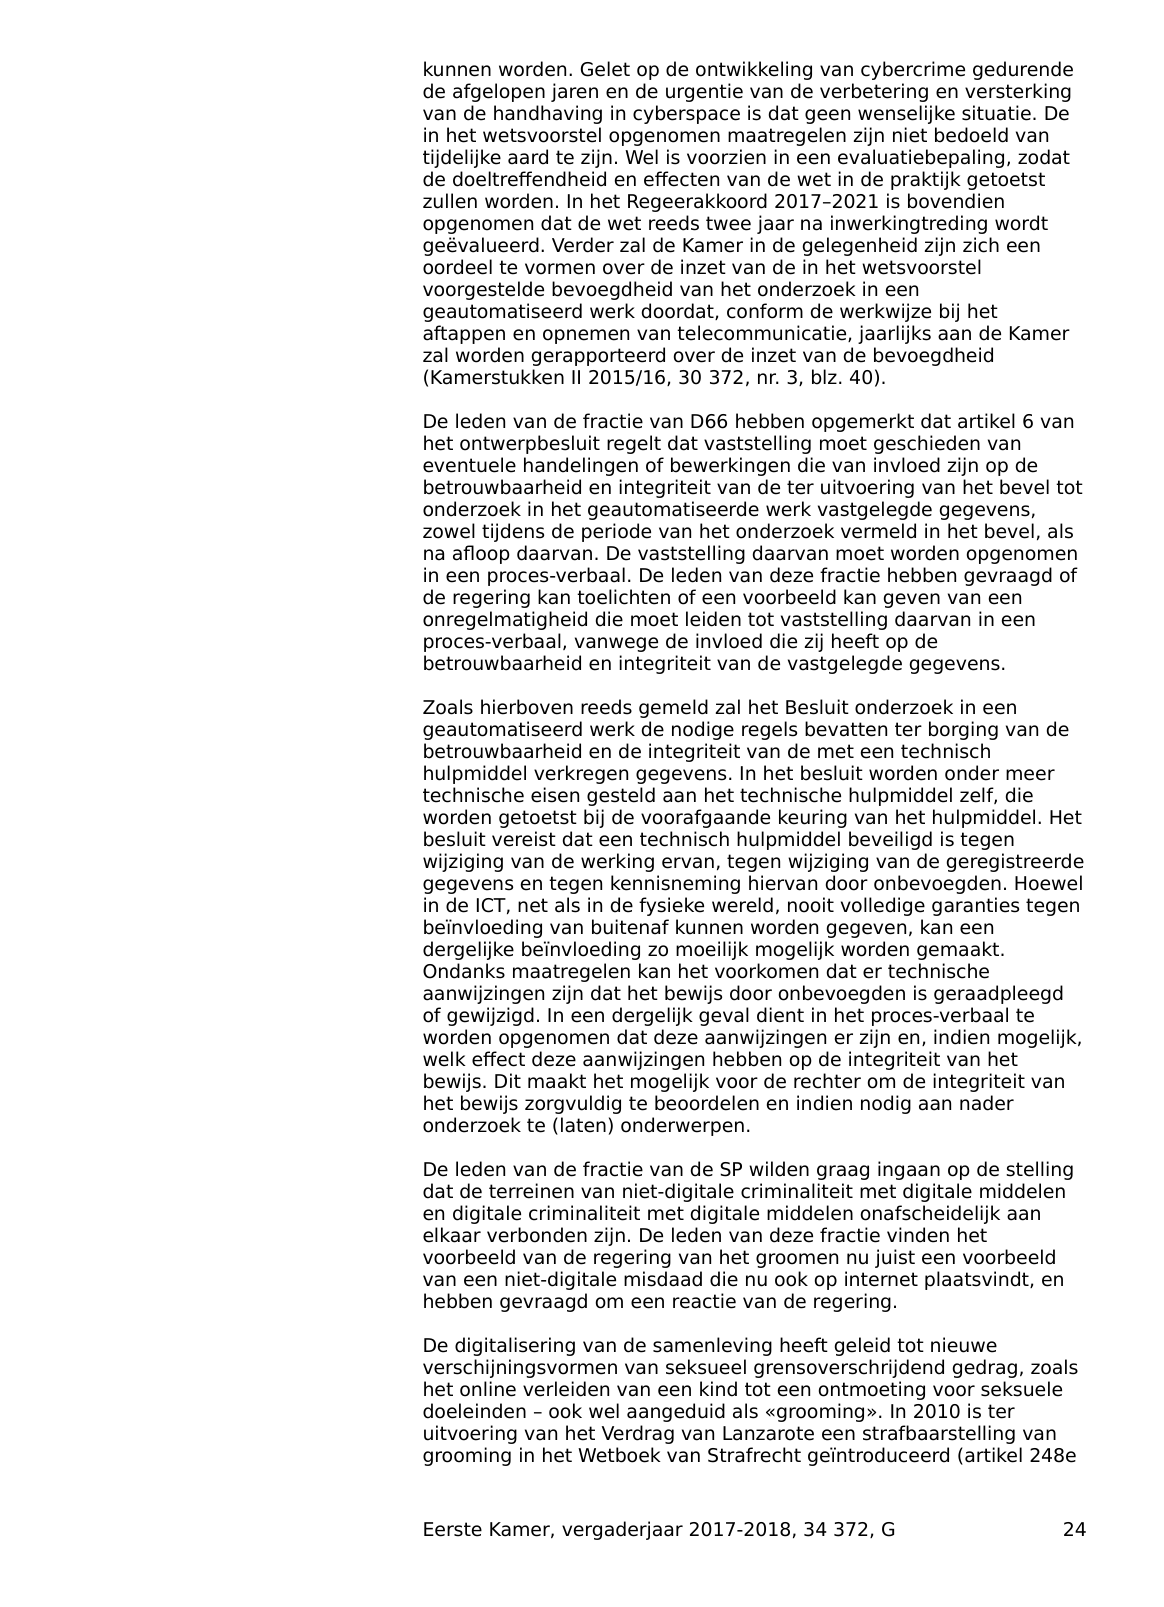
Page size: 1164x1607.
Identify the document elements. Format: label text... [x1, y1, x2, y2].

text kunnen worden. Gelet op de ontwikkeling van cybercrime gedurende de afgelopen jaren en de urgentie van de verbetering en versterking van de handhaving in cyberspace is dat geen wenselijke situatie. De in het wetsvoorstel opgenomen maatregelen zijn niet bedoeld van tijdelijke aard te zijn. Wel is voorzien in een evaluatiebepaling, zodat de doeltreffendheid en effecten van de wet in de praktijk getoetst zullen worden. In het Regeerakkoord 2017–2021 is bovendien opgenomen dat de wet reeds twee jaar na inwerkingtreding wordt geëvalueerd. Verder zal de Kamer in de gelegenheid zijn zich een oordeel te vormen over de inzet van de in het wetsvoorstel voorgestelde bevoegdheid van het onderzoek in een geautomatiseerd werk doordat, conform de werkwijze bij het aftappen en opnemen van telecommunicatie, jaarlijks aan de Kamer zal worden gerapporteerd over de inzet van de bevoegdheid (Kamerstukken II 2015/16, 30 372, nr. 3, blz. 40). [422, 59, 1087, 389]
text De leden van de fractie van de SP wilden graag ingaan op de stelling dat de terreinen van niet-digitale criminaliteit met digitale middelen en digitale criminaliteit met digitale middelen onafscheidelijk aan elkaar verbonden zijn. De leden van deze fractie vinden het voorbeeld van de regering van het groomen nu juist een voorbeeld van een niet-digitale misdaad die nu ook op internet plaatsvindt, en hebben gevraagd om een reactie van de regering. [422, 1159, 1087, 1312]
text De leden van de fractie van D66 hebben opgemerkt dat artikel 6 van het ontwerpbesluit regelt dat vaststelling moet geschieden van eventuele handelingen of bewerkingen die van invloed zijn op de betrouwbaarheid en integriteit van de ter uitvoering van het bevel tot onderzoek in het geautomatiseerde werk vastgelegde gegevens, zowel tijdens de periode van het onderzoek vermeld in het bevel, als na afloop daarvan. De vaststelling daarvan moet worden opgenomen in een proces-verbaal. De leden van deze fractie hebben gevraagd of de regering kan toelichten of een voorbeeld kan geven van een onregelmatigheid die moet leiden tot vaststelling daarvan in een proces-verbaal, vanwege de invloed die zij heeft op de betrouwbaarheid en integriteit van de vastgelegde gegevens. [422, 411, 1087, 675]
text De digitalisering van de samenleving heeft geleid tot nieuwe verschijningsvormen van seksueel grensoverschrijdend gedrag, zoals het online verleiden van een kind tot een ontmoeting voor seksuele doeleinden – ook wel aangeduid als «grooming». In 2010 is ter uitvoering van het Verdrag van Lanzarote een strafbaarstelling van grooming in het Wetboek van Strafrecht geïntroduceerd (artikel 248e [422, 1335, 1087, 1467]
text Zoals hierboven reeds gemeld zal het Besluit onderzoek in een geautomatiseerd werk de nodige regels bevatten ter borging van de betrouwbaarheid en de integriteit van de met een technisch hulpmiddel verkregen gegevens. In het besluit worden onder meer technische eisen gesteld aan het technische hulpmiddel zelf, die worden getoetst bij de voorafgaande keuring van het hulpmiddel. Het besluit vereist dat een technisch hulpmiddel beveiligd is tegen wijziging van de werking ervan, tegen wijziging van de geregistreerde gegevens en tegen kennisneming hiervan door onbevoegden. Hoewel in de ICT, net als in de fysieke wereld, nooit volledige garanties tegen beïnvloeding van buitenaf kunnen worden gegeven, kan een dergelijke beïnvloeding zo moeilijk mogelijk worden gemaakt. Ondanks maatregelen kan het voorkomen dat er technische aanwijzingen zijn dat het bewijs door onbevoegden is geraadpleegd of gewijzigd. In een dergelijk geval dient in het proces-verbaal te worden opgenomen dat deze aanwijzingen er zijn en, indien mogelijk, welk effect deze aanwijzingen hebben op de integriteit van het bewijs. Dit maakt het mogelijk voor de rechter om de integriteit van het bewijs zorgvuldig te beoordelen en indien nodig aan nader onderzoek te (laten) onderwerpen. [422, 697, 1087, 1136]
